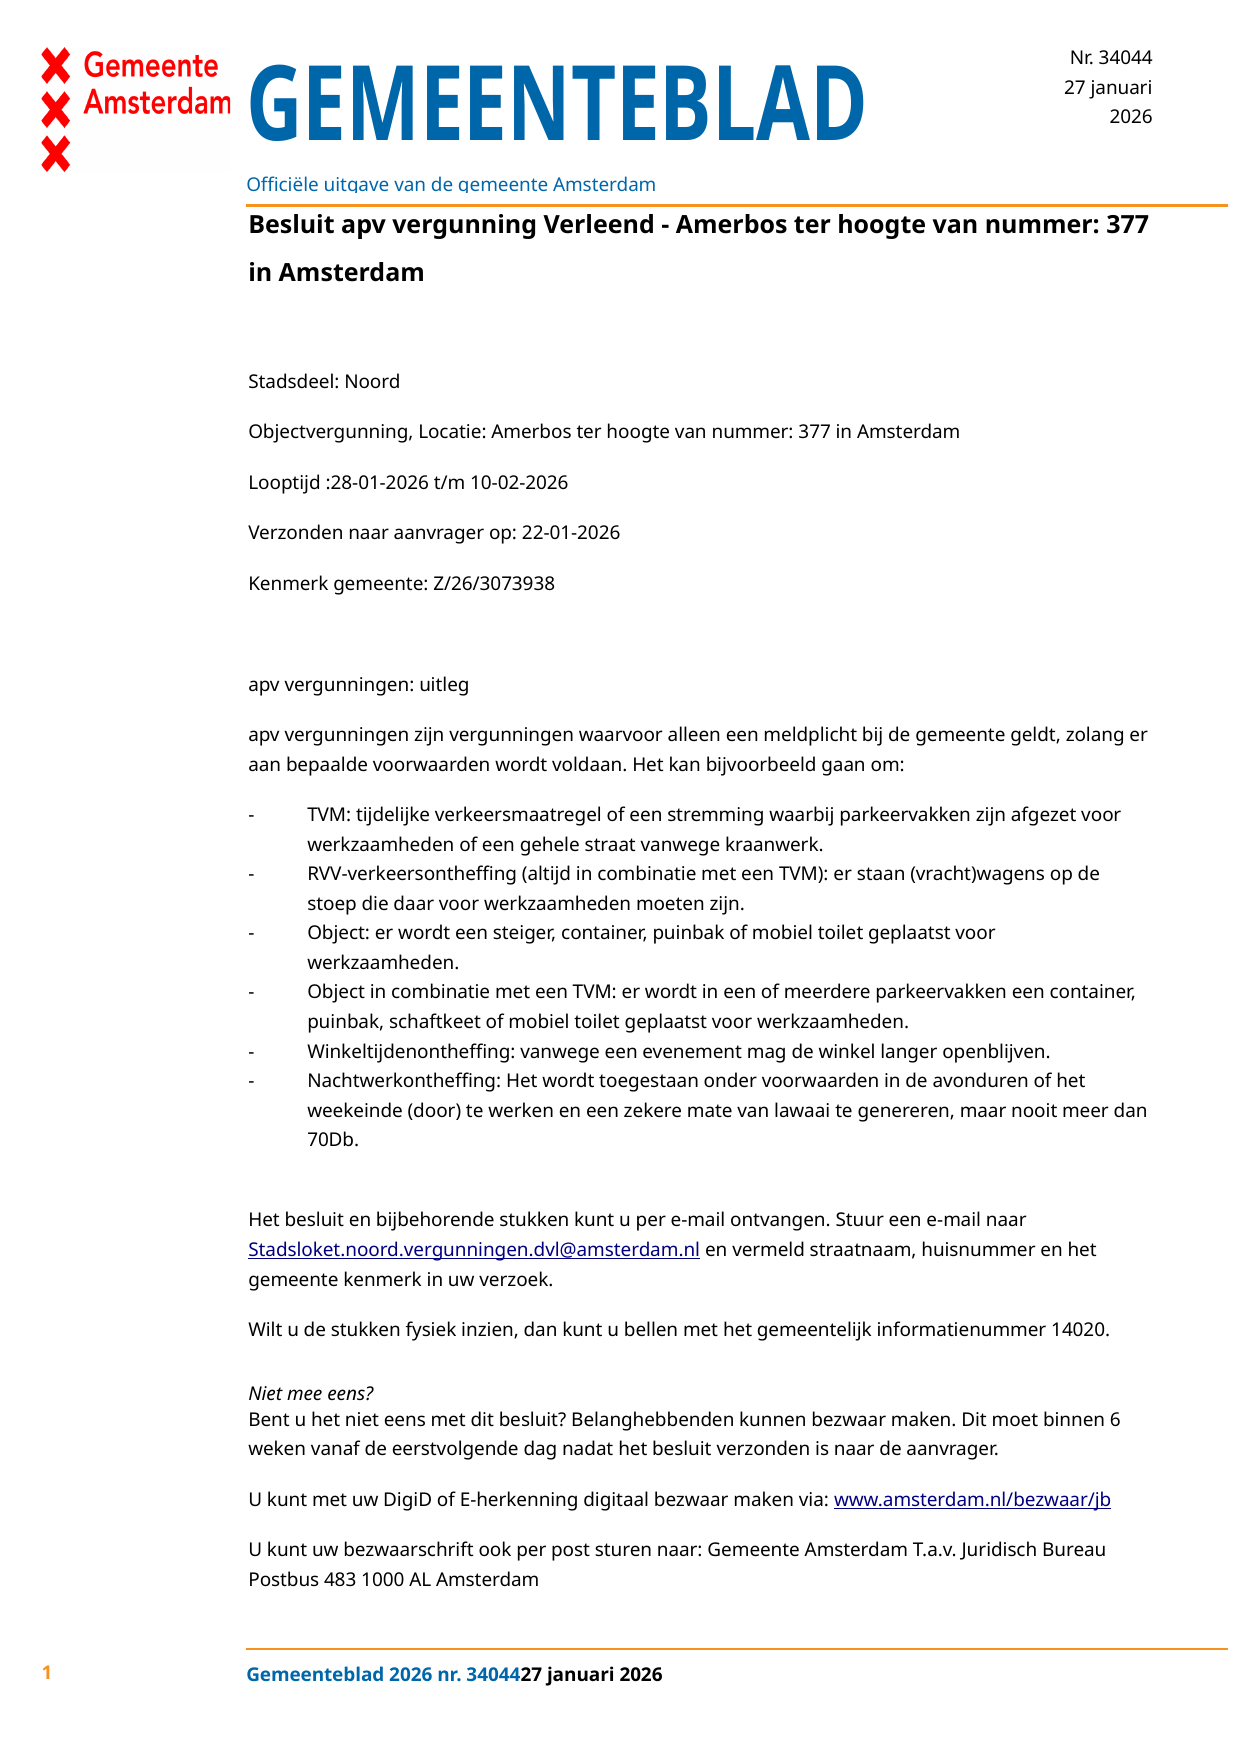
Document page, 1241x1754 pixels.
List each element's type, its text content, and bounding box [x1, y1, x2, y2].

list Object: er wordt een steiger, container, puinbak of mobiel toilet geplaatst voor werkzaamheden. [248, 919, 1152, 975]
text Het besluit en bijbehorende stukken kunt u per e-mail ontvangen. Stuur een e-mail naar Stadsloket.noord.vergunningen.dvl@amsterdam.nl en vermeld straatnaam, huisnummer en het gemeente kenmerk in uw verzoek. [248, 1207, 1152, 1292]
text apv vergunningen zijn vergunningen waarvoor alleen een meldplicht bij de gemeente geldt, zolang er aan bepaalde voorwaarden wordt voldaan. Het kan bijvoorbeeld gaan om: [248, 721, 1152, 777]
list Object in combinatie met een TVM: er wordt in een of meerdere parkeervakken een container, puinbak, schaftkeet of mobiel toilet geplaatst voor werkzaamheden. [248, 979, 1152, 1034]
list Winkeltijdenontheffing: vanwege een evenement mag de winkel langer openblijven. [248, 1038, 1152, 1064]
text U kunt met uw DigiD of E-herkenning digitaal bezwaar maken via: www.amsterdam.nl/bezwaar/jb [248, 1486, 1152, 1512]
text Besluit apv vergunning Verleend - Amerbos ter hoogte van nummer: 377 in Amsterdam [248, 207, 1152, 288]
text Niet mee eens? [248, 1380, 1152, 1406]
text Stadsdeel: Noord [248, 368, 1152, 394]
list Nachtwerkontheffing: Het wordt toegestaan onder voorwaarden in de avonduren of het weekeinde (door) te werken en een zekere mate van lawaai te genereren, maar nooit meer dan 70Db. [248, 1067, 1152, 1152]
text Objectvergunning, Locatie: Amerbos ter hoogte van nummer: 377 in Amsterdam [248, 419, 1152, 444]
text Bent u het niet eens met dit besluit? Belanghebbenden kunnen bezwaar maken. Dit moet binnen 6 weken vanaf de eerstvolgende dag nadat het besluit verzonden is naar de aanvrager. [248, 1406, 1152, 1461]
text Kenmerk gemeente: Z/26/3073938 [248, 570, 1152, 596]
text Looptijd :28-01-2026 t/m 10-02-2026 [248, 469, 1152, 495]
list TVM: tijdelijke verkeersmaatregel of een stremming waarbij parkeervakken zijn afgezet voor werkzaamheden of een gehele straat vanwege kraanwerk. [248, 801, 1152, 857]
text U kunt uw bezwaarschrift ook per post sturen naar: Gemeente Amsterdam T.a.v. Juridisch Bureau Postbus 483 1000 AL Amsterdam [248, 1536, 1152, 1592]
list RVV-verkeersontheffing (altijd in combinatie met een TVM): er staan (vracht)wagens op de stoep die daar voor werkzaamheden moeten zijn. [248, 860, 1152, 916]
text Wilt u de stukken fysiek inzien, dan kunt u bellen met het gemeentelijk informatienummer 14020. [248, 1316, 1152, 1342]
text apv vergunningen: uitleg [248, 671, 1152, 697]
text Verzonden naar aanvrager op: 22-01-2026 [248, 519, 1152, 545]
picture [41, 47, 231, 172]
